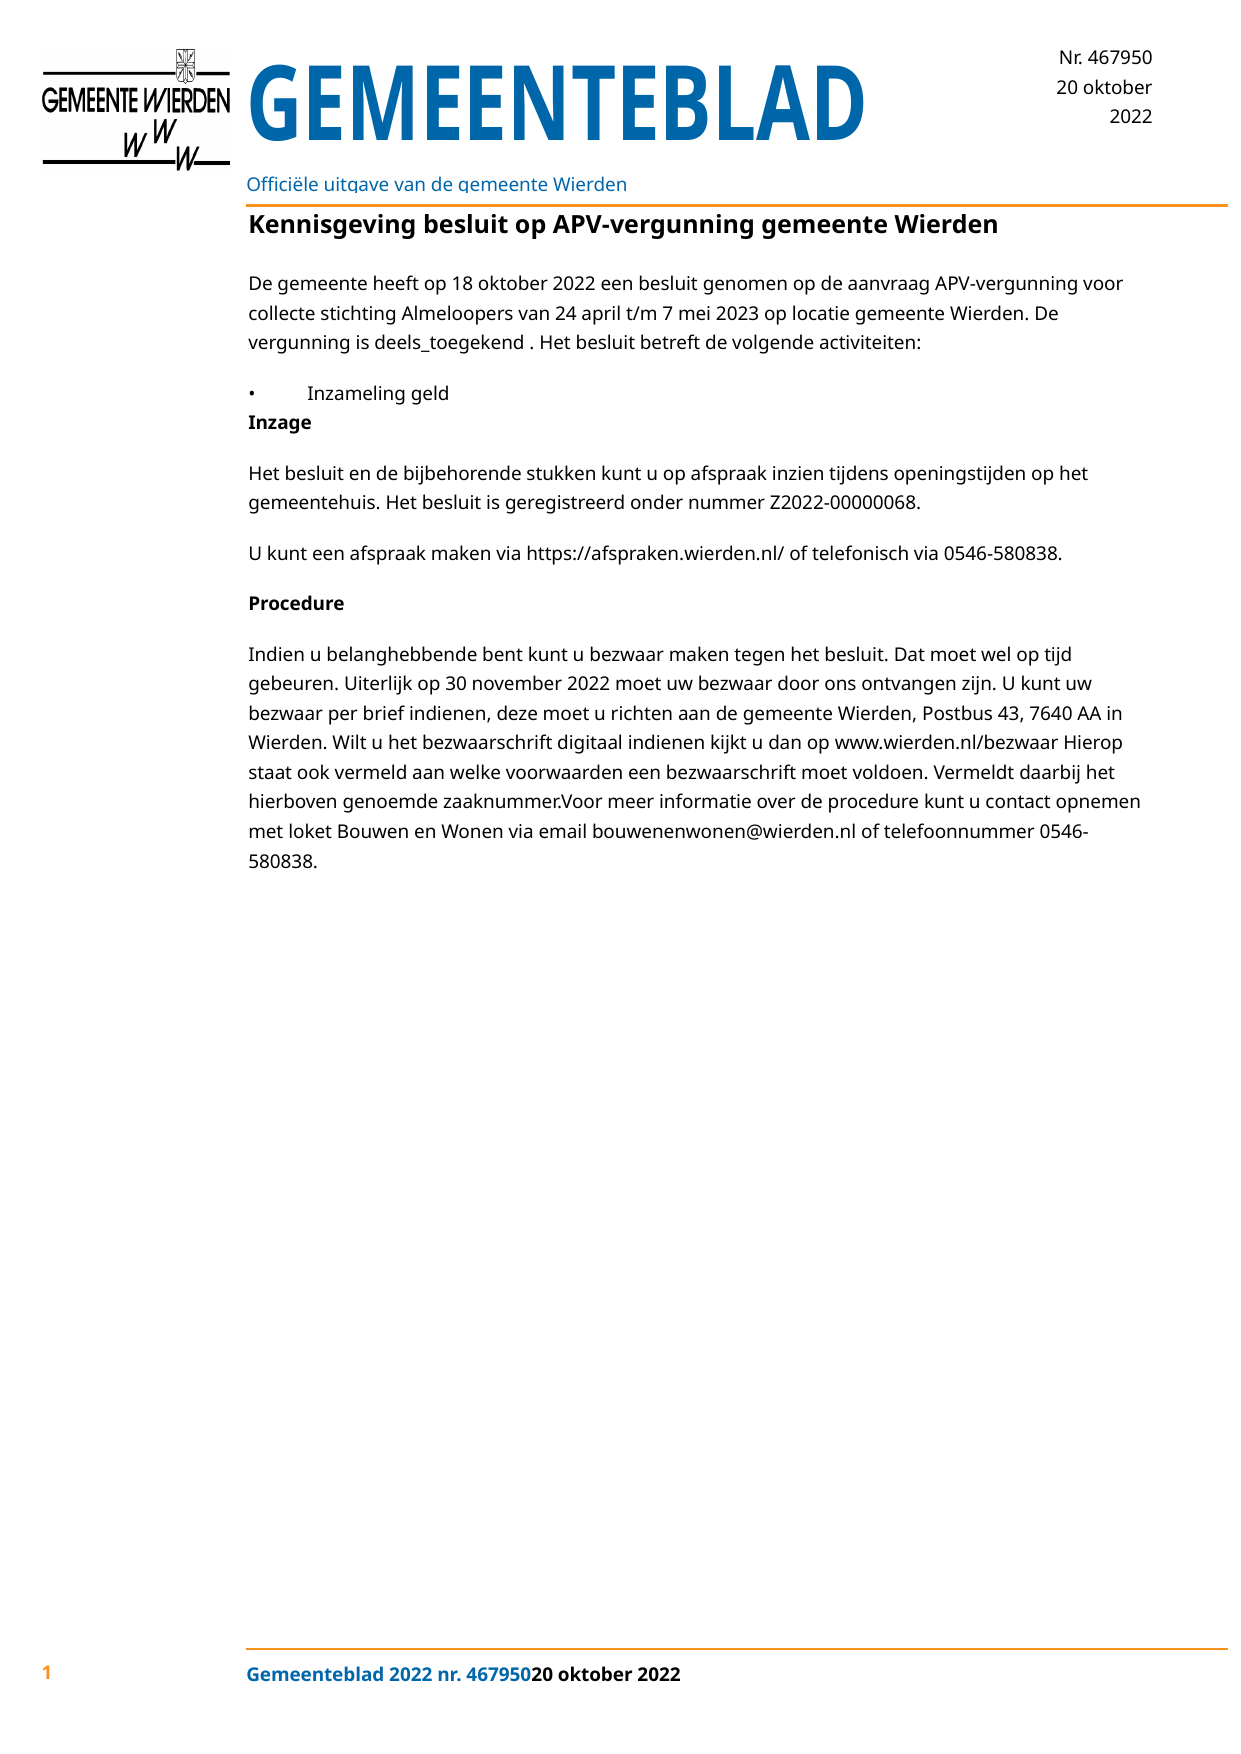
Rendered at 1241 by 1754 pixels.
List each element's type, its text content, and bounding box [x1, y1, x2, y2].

text Het besluit en de bijbehorende stukken kunt u op afspraak inzien tijdens openingstijden op het gemeentehuis. Het besluit is geregistreerd onder nummer Z2022-00000068. [248, 460, 1152, 515]
picture [41, 47, 231, 172]
text Kennisgeving besluit op APV-vergunning gemeente Wierden [248, 207, 1152, 241]
list Inzameling geld [248, 380, 1152, 406]
text De gemeente heeft op 18 oktober 2022 een besluit genomen op de aanvraag APV-vergunning voor collecte stichting Almeloopers van 24 april t/m 7 mei 2023 op locatie gemeente Wierden. De vergunning is deels_toegekend . Het besluit betreft de volgende activiteiten: [248, 270, 1152, 355]
text Procedure [248, 590, 1152, 616]
text Indien u belanghebbende bent kunt u bezwaar maken tegen het besluit. Dat moet wel op tijd gebeuren. Uiterlijk op 30 november 2022 moet uw bezwaar door ons ontvangen zijn. U kunt uw bezwaar per brief indienen, deze moet u richten aan de gemeente Wierden, Postbus 43, 7640 AA in Wierden. Wilt u het bezwaarschrift digitaal indienen kijkt u dan op www.wierden.nl/bezwaar Hierop staat ook vermeld aan welke voorwaarden een bezwaarschrift moet voldoen. Vermeldt daarbij het hierboven genoemde zaaknummer.Voor meer informatie over de procedure kunt u contact opnemen met loket Bouwen en Wonen via email bouwenenwonen@wierden.nl of telefoonnummer 0546-580838. [248, 641, 1152, 873]
text Inzage [248, 409, 1152, 435]
text U kunt een afspraak maken via https://afspraken.wierden.nl/ of telefonisch via 0546-580838. [248, 540, 1152, 566]
